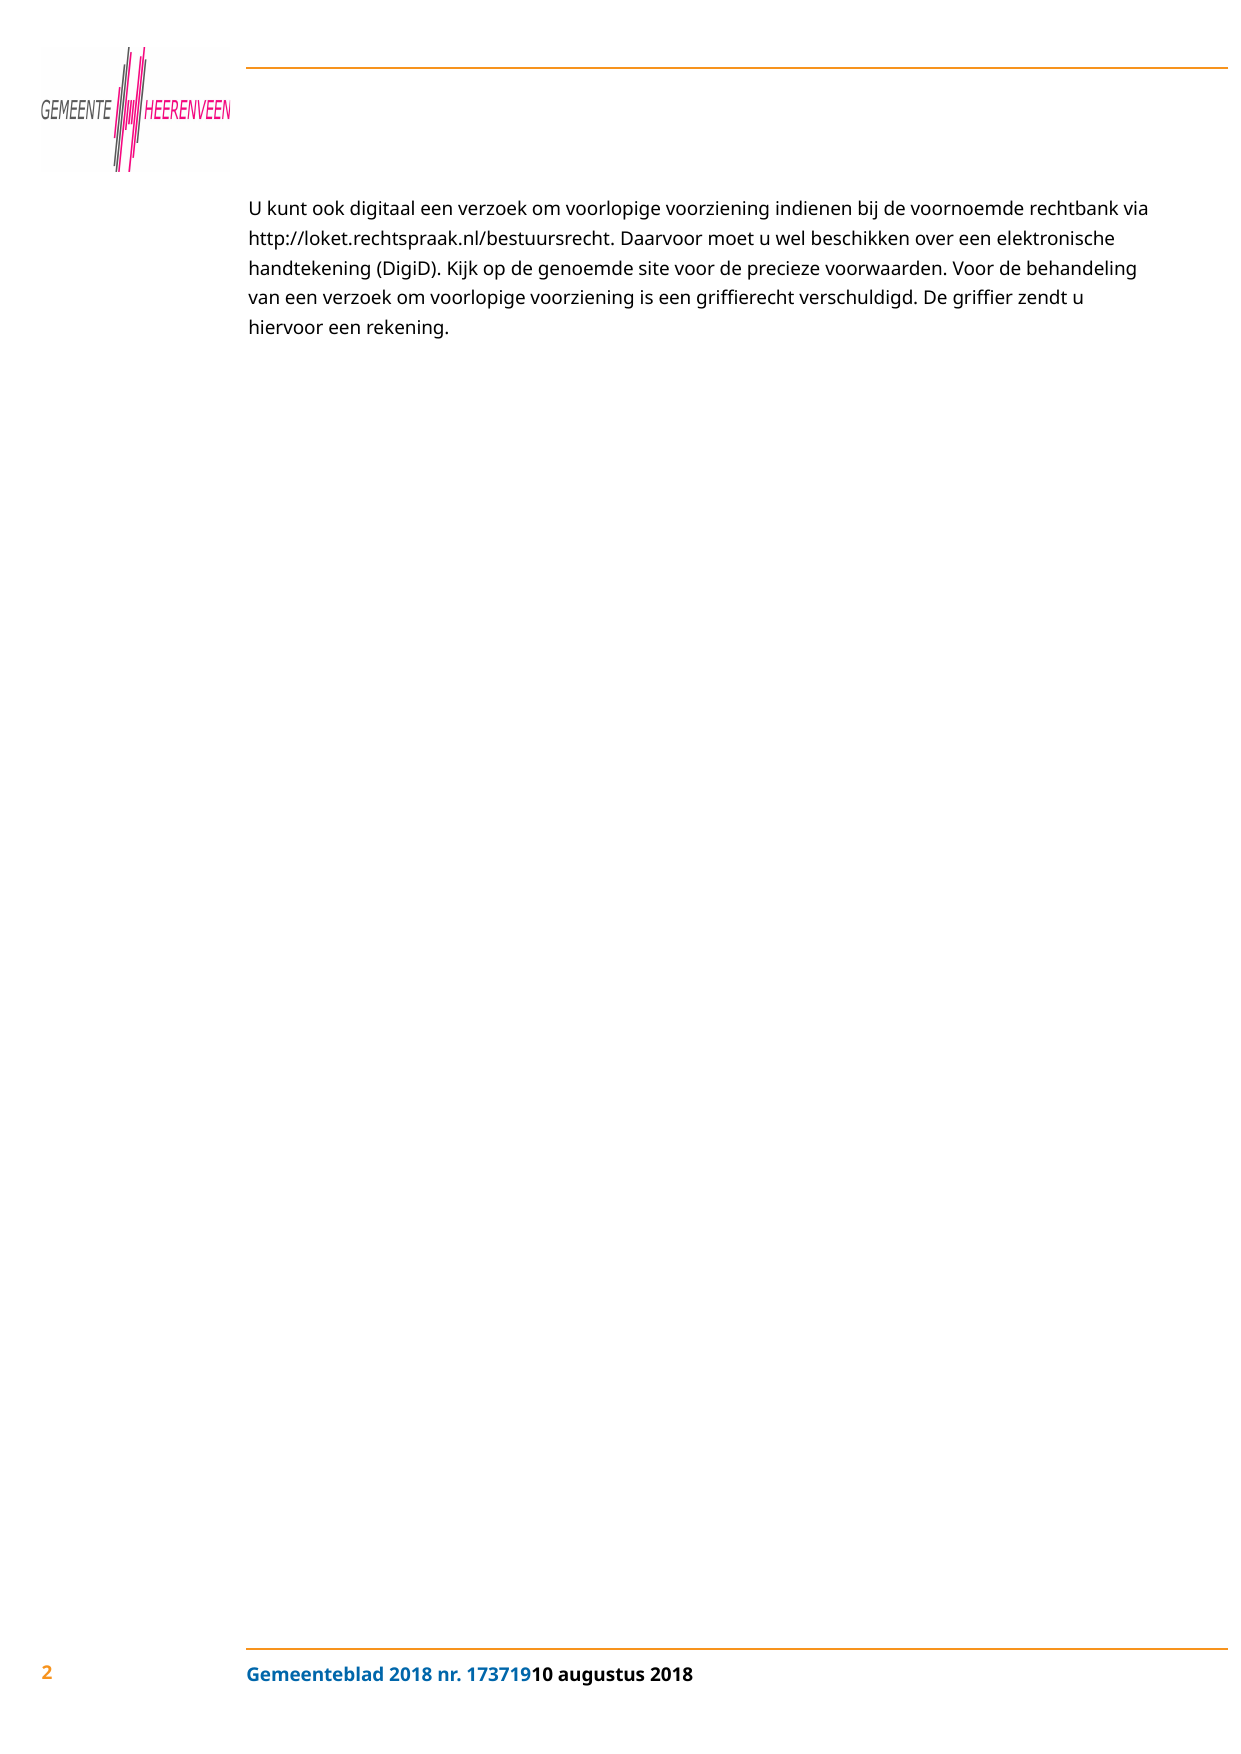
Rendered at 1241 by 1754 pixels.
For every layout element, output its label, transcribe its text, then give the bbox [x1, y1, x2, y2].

picture [41, 47, 231, 172]
text U kunt ook digitaal een verzoek om voorlopige voorziening indienen bij de voornoemde rechtbank via http://loket.rechtspraak.nl/bestuursrecht. Daarvoor moet u wel beschikken over een elektronische handtekening (DigiD). Kijk op de genoemde site voor de precieze voorwaarden. Voor de behandeling van een verzoek om voorlopige voorziening is een griffierecht verschuldigd. De griffier zendt u hiervoor een rekening. [248, 196, 1152, 340]
